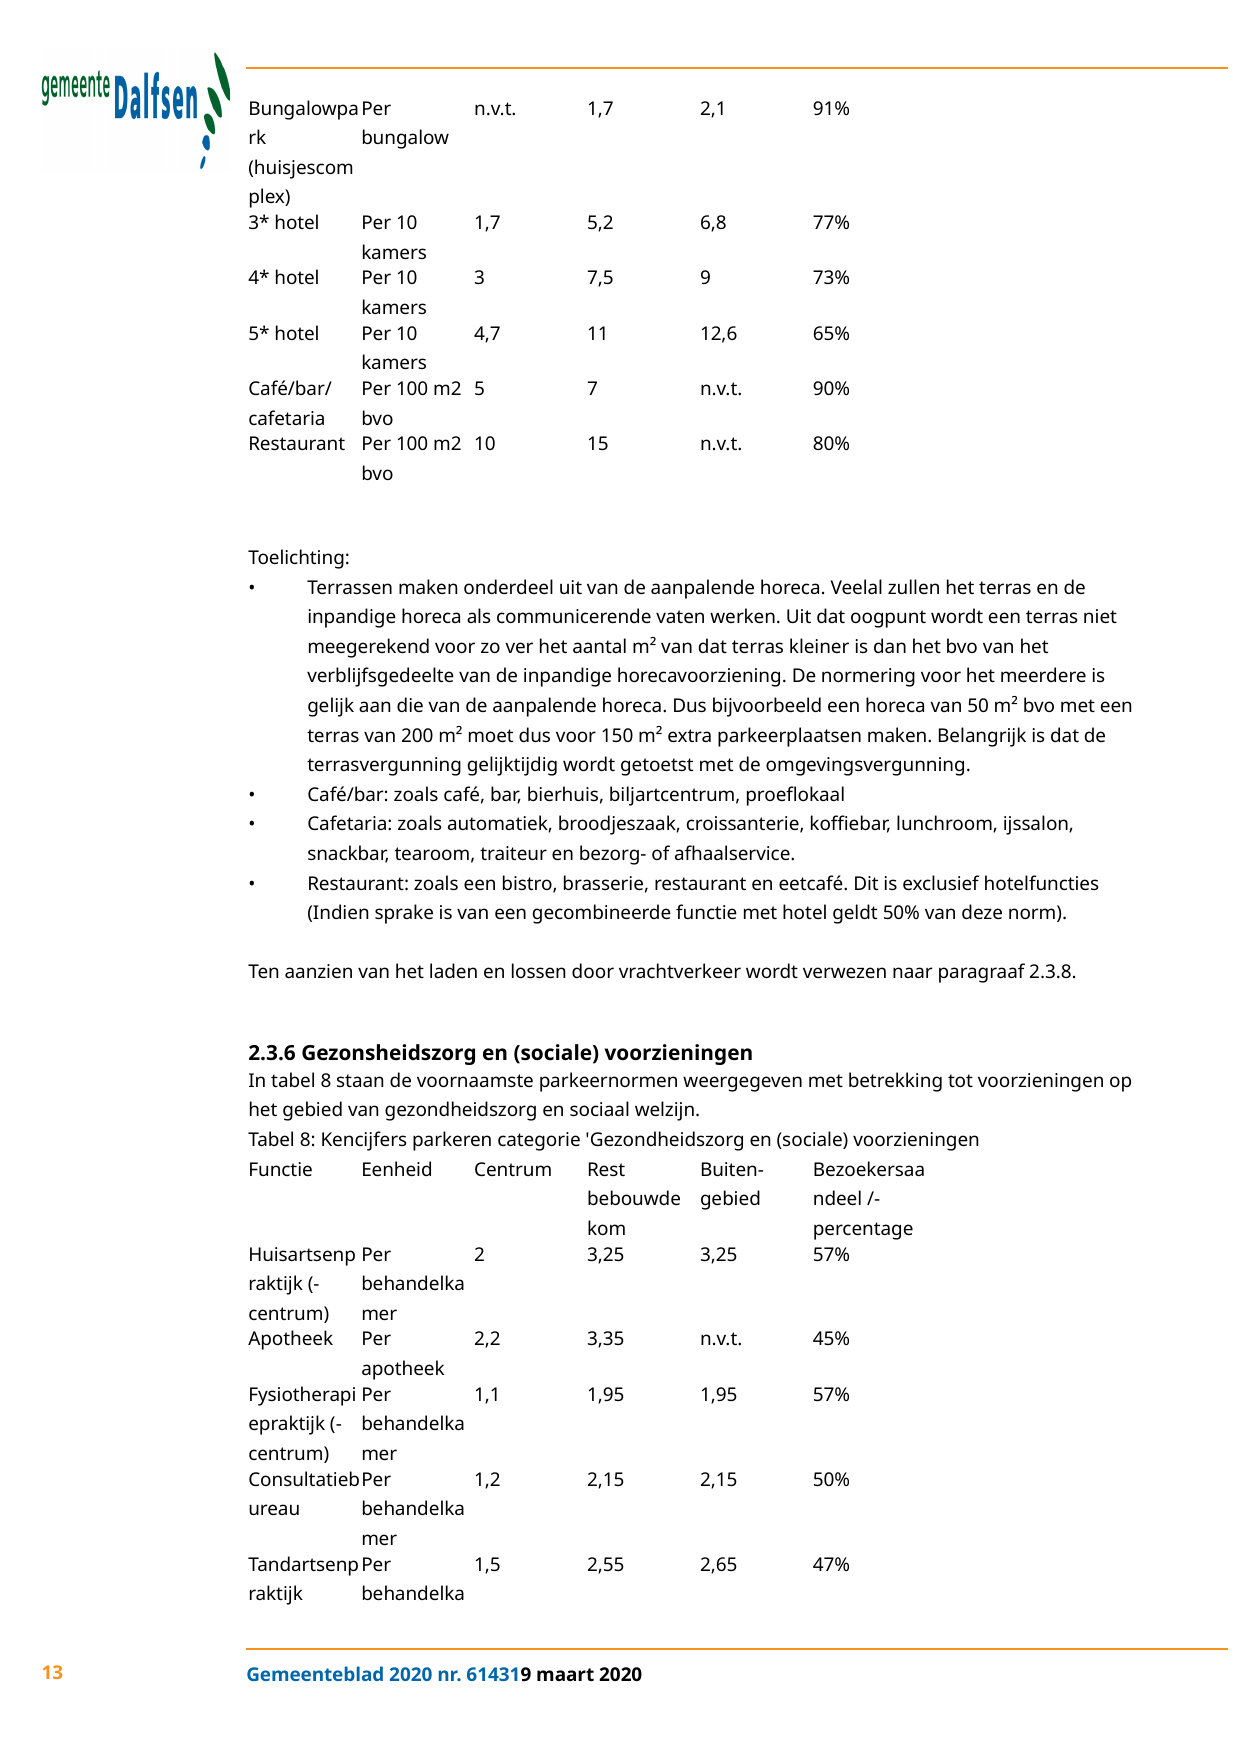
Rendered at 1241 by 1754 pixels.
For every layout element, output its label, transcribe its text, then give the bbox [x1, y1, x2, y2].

table_cell [700, 486, 813, 512]
table_cell [926, 486, 1038, 512]
table_header Eenheid [361, 1156, 474, 1241]
table_cell n.v.t. [700, 431, 813, 486]
table_cell 3* hotel [248, 209, 361, 264]
table_cell 5* hotel [248, 320, 361, 375]
table_cell 7,5 [587, 265, 700, 320]
table_cell 65% [813, 320, 926, 375]
table_cell 2,1 [700, 95, 813, 209]
table_cell 2,55 [587, 1551, 700, 1606]
table_cell 5 [474, 375, 587, 431]
table_cell Huisartsenpraktijk (-centrum) [248, 1241, 361, 1326]
table_cell Per 10 kamers [361, 265, 474, 320]
table_cell 5,2 [587, 209, 700, 264]
table_cell 57% [813, 1381, 926, 1466]
table_cell 6,8 [700, 209, 813, 264]
table_cell Per behandelkamer [361, 1381, 474, 1466]
list Café/bar: zoals café, bar, bierhuis, biljartcentrum, proeflokaal [248, 781, 1152, 807]
table_cell 1,95 [587, 1381, 700, 1466]
table_cell Fysiotherapiepraktijk (-centrum) [248, 1381, 361, 1466]
table_cell 4,7 [474, 320, 587, 375]
table_cell 9 [700, 265, 813, 320]
table_cell Per 100 m2 bvo [361, 431, 474, 486]
list Restaurant: zoals een bistro, brasserie, restaurant en eetcafé. Dit is exclusief hotelfuncties (Indien sprake is van een gecombineerde functie met hotel geldt 50% van deze norm). [248, 870, 1152, 925]
table_cell Consultatiebureau [248, 1466, 361, 1551]
table_cell Per bungalow [361, 95, 474, 209]
table_header Buiten-gebied [700, 1156, 813, 1241]
list Terrassen maken onderdeel uit van de aanpalende horeca. Veelal zullen het terras en de inpandige horeca als communicerende vaten werken. Uit dat oogpunt wordt een terras niet meegerekend voor zo ver het aantal m² van dat terras kleiner is dan het bvo van het verblijfsgedeelte van de inpandige horecavoorziening. De normering voor het meerdere is gelijk aan die van de aanpalende horeca. Dus bijvoorbeeld een horeca van 50 m² bvo met een terras van 200 m² moet dus voor 150 m² extra parkeerplaatsen maken. Belangrijk is dat de terrasvergunning gelijktijdig wordt getoetst met de omgevingsvergunning. [248, 574, 1152, 777]
table_cell [248, 486, 361, 512]
table_cell Per 10 kamers [361, 209, 474, 264]
table_cell n.v.t. [700, 375, 813, 431]
table_cell 57% [813, 1241, 926, 1326]
table_cell Bungalowpark (huisjescomplex) [248, 95, 361, 209]
table_cell Apotheek [248, 1326, 361, 1381]
table_cell 11 [587, 320, 700, 375]
table_cell Café/bar/cafetaria [248, 375, 361, 431]
table_cell Restaurant [248, 431, 361, 486]
table_cell 3,25 [700, 1241, 813, 1326]
table_header Bezoekersaandeel /-percentage [813, 1156, 926, 1241]
table_cell Per behandelkamer [361, 1241, 474, 1326]
table_cell 2,15 [587, 1466, 700, 1551]
text Toelichting: [248, 544, 1152, 570]
table_cell 45% [813, 1326, 926, 1381]
table_cell 47% [813, 1551, 926, 1606]
table_cell [587, 486, 700, 512]
table_cell Per behandelka [361, 1551, 474, 1606]
table_cell Per behandelkamer [361, 1466, 474, 1551]
table_cell n.v.t. [700, 1326, 813, 1381]
picture [41, 47, 231, 172]
table_cell 7 [587, 375, 700, 431]
table_cell [813, 486, 926, 512]
text In tabel 8 staan de voornaamste parkeernormen weergegeven met betrekking tot voorzieningen op het gebied van gezondheidszorg en sociaal welzijn. [248, 1067, 1152, 1122]
table_cell 12,6 [700, 320, 813, 375]
table_cell Tandartsenpraktijk [248, 1551, 361, 1606]
table_cell 2,65 [700, 1551, 813, 1606]
text Ten aanzien van het laden en lossen door vrachtverkeer wordt verwezen naar paragraaf 2.3.8. [248, 958, 1152, 984]
table_cell Per apotheek [361, 1326, 474, 1381]
table_cell 1,5 [474, 1551, 587, 1606]
table_cell [1039, 486, 1152, 512]
table_header Rest bebouwde kom [587, 1156, 700, 1241]
table_cell 2,2 [474, 1326, 587, 1381]
text Tabel 8: Kencijfers parkeren categorie 'Gezondheidszorg en (sociale) voorzieningen [248, 1126, 1152, 1152]
table_cell [474, 486, 587, 512]
table_header Functie [248, 1156, 361, 1241]
table_cell 3,35 [587, 1326, 700, 1381]
table_cell [361, 486, 474, 512]
list Cafetaria: zoals automatiek, broodjeszaak, croissanterie, koffiebar, lunchroom, ijssalon, snackbar, tearoom, traiteur en bezorg- of afhaalservice. [248, 811, 1152, 866]
table_cell 80% [813, 431, 926, 486]
table_cell 4* hotel [248, 265, 361, 320]
table_cell Per 10 kamers [361, 320, 474, 375]
table_cell 1,7 [474, 209, 587, 264]
table_header Centrum [474, 1156, 587, 1241]
table_cell 73% [813, 265, 926, 320]
table_cell 2 [474, 1241, 587, 1326]
table_cell 50% [813, 1466, 926, 1551]
table_cell 2,15 [700, 1466, 813, 1551]
table_cell 1,2 [474, 1466, 587, 1551]
table_cell 77% [813, 209, 926, 264]
table_cell 91% [813, 95, 926, 209]
table_cell n.v.t. [474, 95, 587, 209]
table_cell 15 [587, 431, 700, 486]
table_cell 90% [813, 375, 926, 431]
table_cell 1,95 [700, 1381, 813, 1466]
table_cell 1,1 [474, 1381, 587, 1466]
table_cell 10 [474, 431, 587, 486]
table_cell 3 [474, 265, 587, 320]
text 2.3.6 Gezonsheidszorg en (sociale) voorzieningen [248, 1038, 1152, 1067]
table_cell Per 100 m2 bvo [361, 375, 474, 431]
table_cell 1,7 [587, 95, 700, 209]
table_cell 3,25 [587, 1241, 700, 1326]
